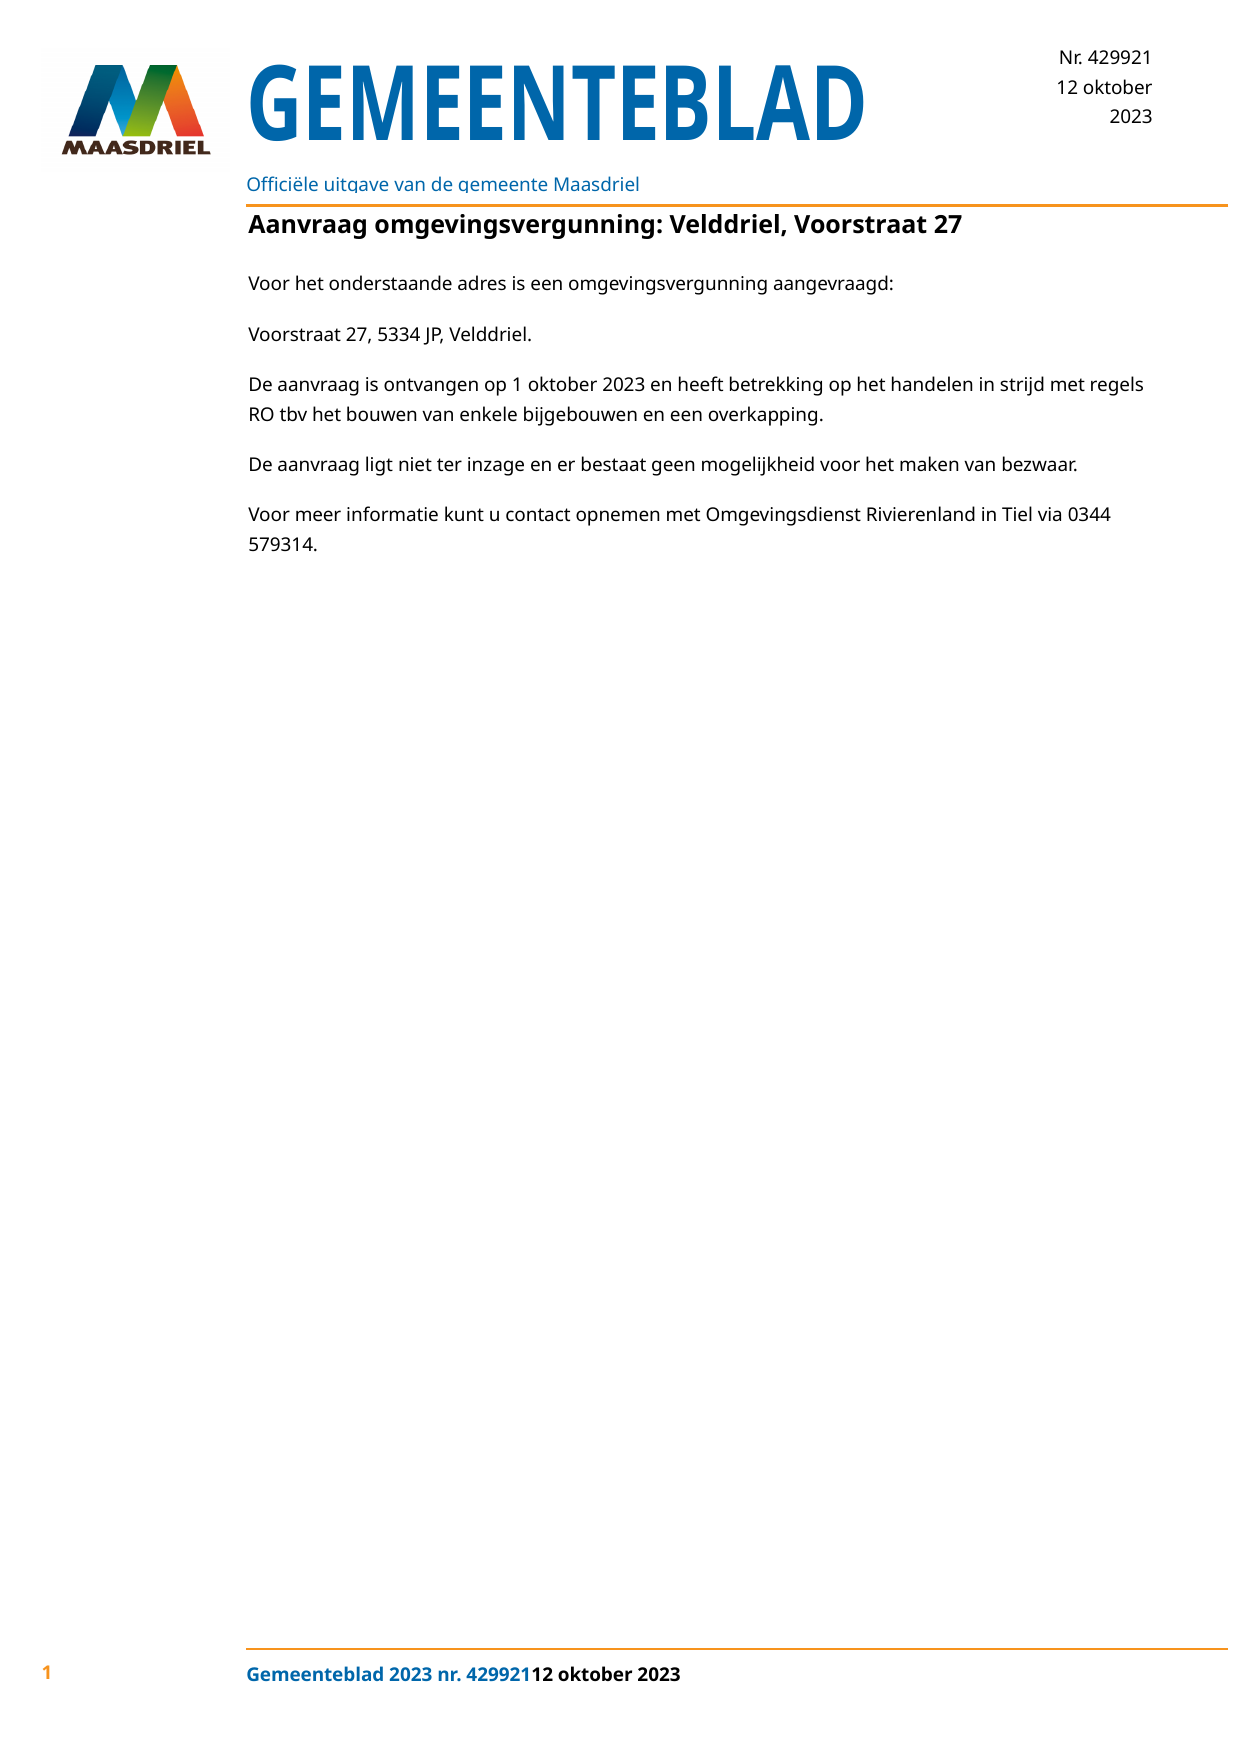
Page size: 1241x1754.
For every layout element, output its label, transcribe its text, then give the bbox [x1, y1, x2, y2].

text De aanvraag is ontvangen op 1 oktober 2023 en heeft betrekking op het handelen in strijd met regels RO tbv het bouwen van enkele bijgebouwen en een overkapping. [248, 371, 1152, 426]
text Voorstraat 27, 5334 JP, Velddriel. [248, 321, 1152, 346]
picture [41, 47, 231, 172]
text Voor meer informatie kunt u contact opnemen met Omgevingsdienst Rivierenland in Tiel via 0344 579314. [248, 502, 1152, 557]
text Voor het onderstaande adres is een omgevingsvergunning aangevraagd: [248, 270, 1152, 296]
text Aanvraag omgevingsvergunning: Velddriel, Voorstraat 27 [248, 207, 1152, 241]
text De aanvraag ligt niet ter inzage en er bestaat geen mogelijkheid voor het maken van bezwaar. [248, 451, 1152, 477]
